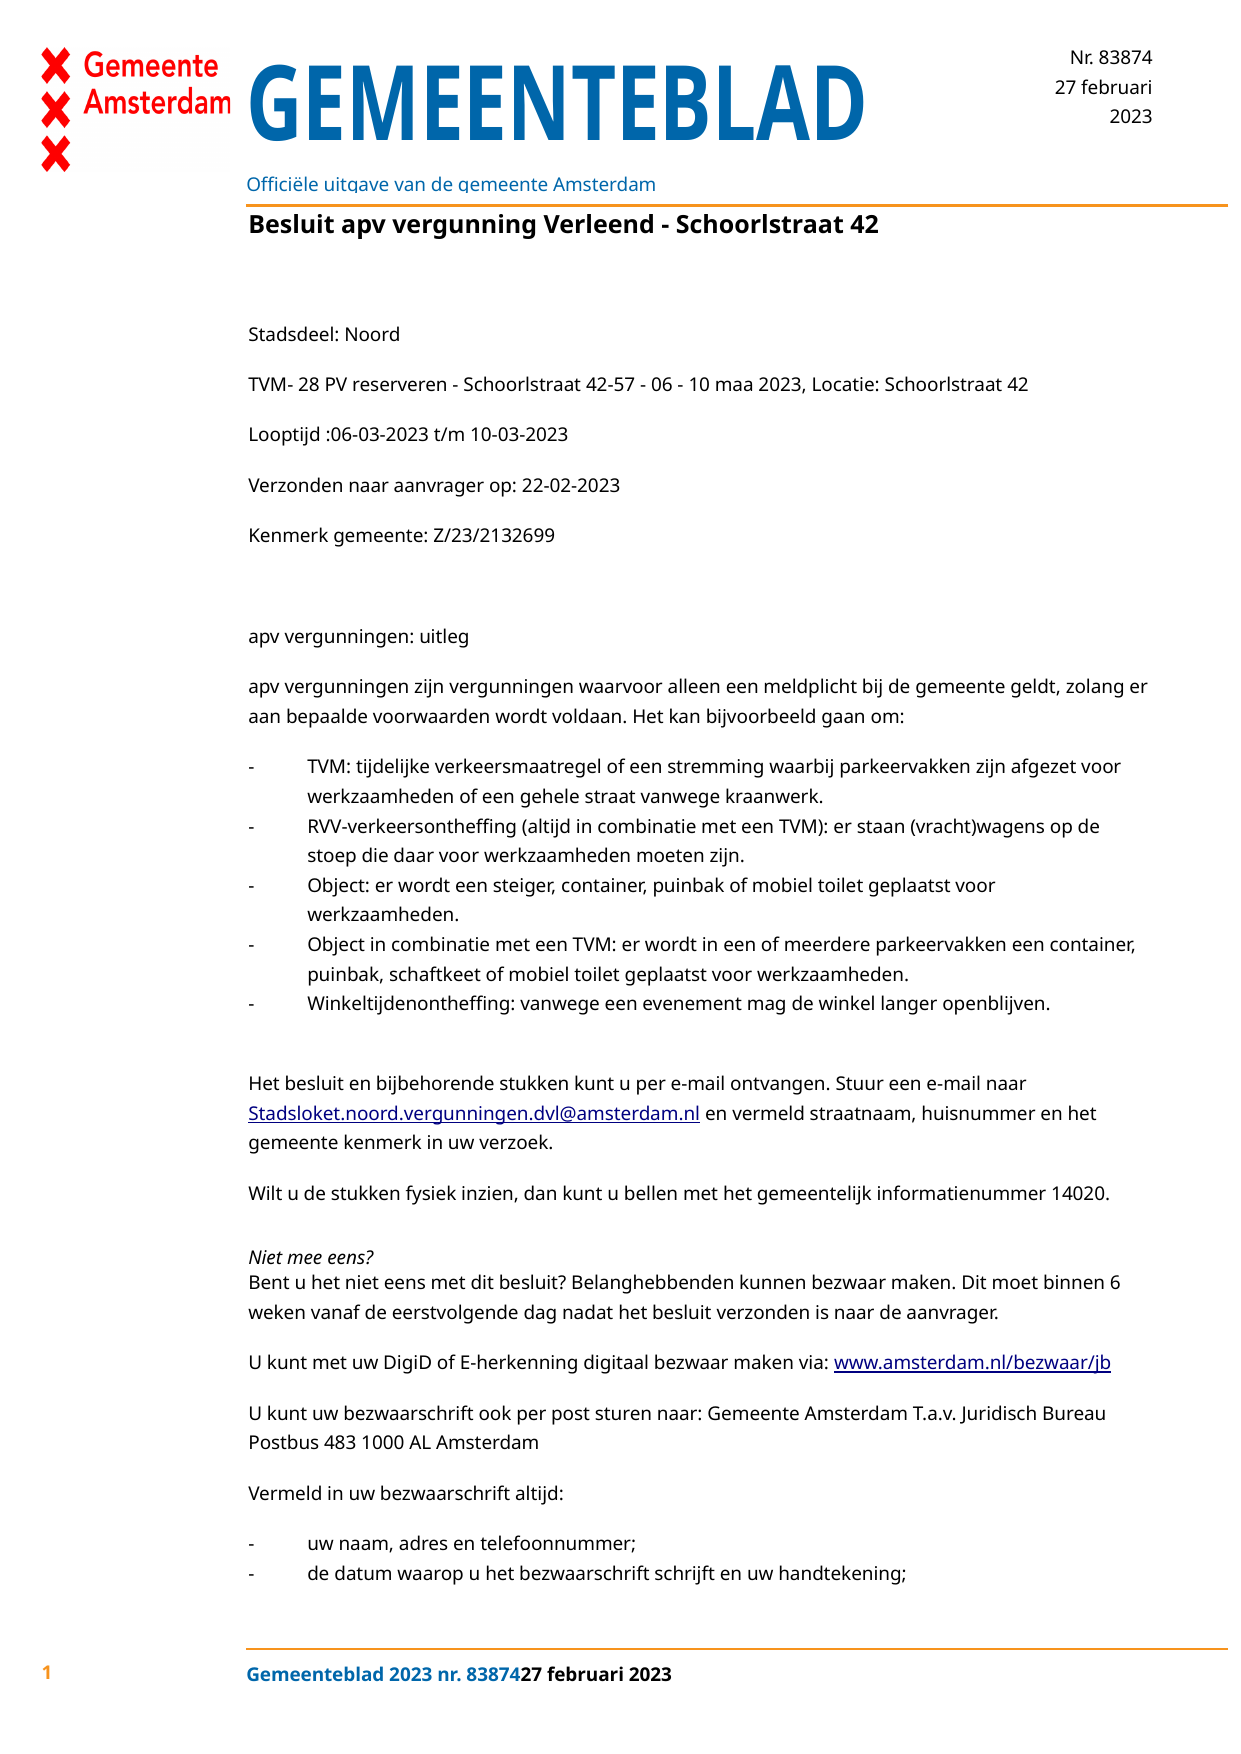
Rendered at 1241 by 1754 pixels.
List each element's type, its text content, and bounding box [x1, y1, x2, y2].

list RVV-verkeersontheffing (altijd in combinatie met een TVM): er staan (vracht)wagens op de stoep die daar voor werkzaamheden moeten zijn. [248, 813, 1152, 868]
list uw naam, adres en telefoonnummer; [248, 1530, 1152, 1556]
text TVM- 28 PV reserveren - Schoorlstraat 42-57 - 06 - 10 maa 2023, Locatie: Schoorlstraat 42 [248, 371, 1152, 397]
list de datum waarop u het bezwaarschrift schrijft en uw handtekening; [248, 1560, 1152, 1586]
text Stadsdeel: Noord [248, 321, 1152, 346]
list Object: er wordt een steiger, container, puinbak of mobiel toilet geplaatst voor werkzaamheden. [248, 872, 1152, 927]
text U kunt uw bezwaarschrift ook per post sturen naar: Gemeente Amsterdam T.a.v. Juridisch Bureau Postbus 483 1000 AL Amsterdam [248, 1400, 1152, 1455]
text Niet mee eens? [248, 1244, 1152, 1269]
text Vermeld in uw bezwaarschrift altijd: [248, 1480, 1152, 1506]
list Object in combinatie met een TVM: er wordt in een of meerdere parkeervakken een container, puinbak, schaftkeet of mobiel toilet geplaatst voor werkzaamheden. [248, 931, 1152, 986]
text Kenmerk gemeente: Z/23/2132699 [248, 522, 1152, 548]
text Het besluit en bijbehorende stukken kunt u per e-mail ontvangen. Stuur een e-mail naar Stadsloket.noord.vergunningen.dvl@amsterdam.nl en vermeld straatnaam, huisnummer en het gemeente kenmerk in uw verzoek. [248, 1070, 1152, 1155]
text Wilt u de stukken fysiek inzien, dan kunt u bellen met het gemeentelijk informatienummer 14020. [248, 1180, 1152, 1206]
list Winkeltijdenontheffing: vanwege een evenement mag de winkel langer openblijven. [248, 990, 1152, 1016]
text apv vergunningen: uitleg [248, 623, 1152, 649]
list TVM: tijdelijke verkeersmaatregel of een stremming waarbij parkeervakken zijn afgezet voor werkzaamheden of een gehele straat vanwege kraanwerk. [248, 754, 1152, 809]
text Looptijd :06-03-2023 t/m 10-03-2023 [248, 422, 1152, 447]
text U kunt met uw DigiD of E-herkenning digitaal bezwaar maken via: www.amsterdam.nl/bezwaar/jb [248, 1349, 1152, 1375]
picture [41, 47, 231, 172]
text apv vergunningen zijn vergunningen waarvoor alleen een meldplicht bij de gemeente geldt, zolang er aan bepaalde voorwaarden wordt voldaan. Het kan bijvoorbeeld gaan om: [248, 674, 1152, 729]
text Verzonden naar aanvrager op: 22-02-2023 [248, 472, 1152, 498]
text Bent u het niet eens met dit besluit? Belanghebbenden kunnen bezwaar maken. Dit moet binnen 6 weken vanaf de eerstvolgende dag nadat het besluit verzonden is naar de aanvrager. [248, 1269, 1152, 1325]
text Besluit apv vergunning Verleend - Schoorlstraat 42 [248, 207, 1152, 241]
